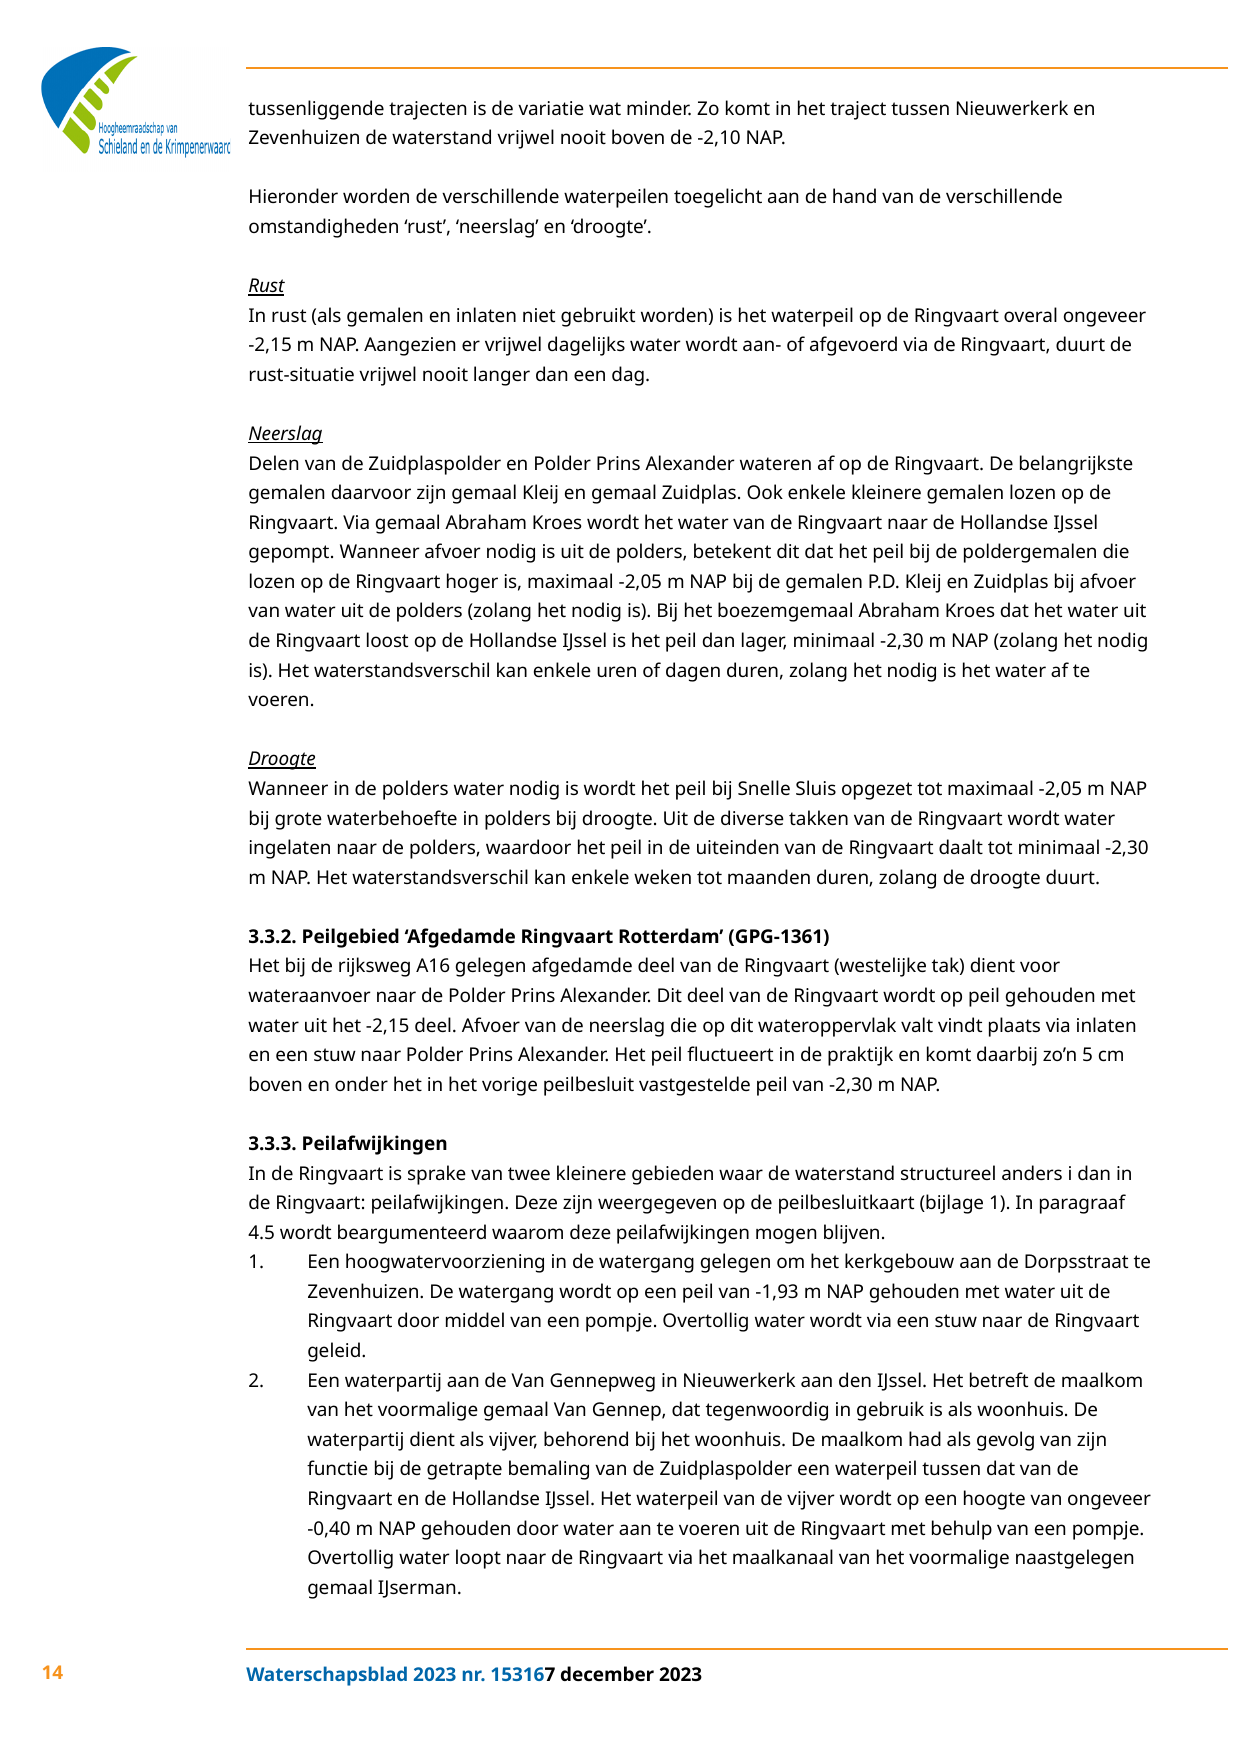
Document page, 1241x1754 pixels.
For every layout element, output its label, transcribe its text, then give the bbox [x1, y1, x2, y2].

text Hieronder worden de verschillende waterpeilen toegelicht aan de hand van de verschillende omstandigheden ‘rust’, ‘neerslag’ en ‘droogte’. [248, 183, 1152, 239]
text In de Ringvaart is sprake van twee kleinere gebieden waar de waterstand structureel anders i dan in de Ringvaart: peilafwijkingen. Deze zijn weergegeven op de peilbesluitkaart (bijlage 1). In paragraaf 4.5 wordt beargumenteerd waarom deze peilafwijkingen mogen blijven. [248, 1160, 1152, 1245]
text Wanneer in de polders water nodig is wordt het peil bij Snelle Sluis opgezet tot maximaal -2,05 m NAP bij grote waterbehoefte in polders bij droogte. Uit de diverse takken van de Ringvaart wordt water ingelaten naar de polders, waardoor het peil in de uiteinden van de Ringvaart daalt tot minimaal -2,30 m NAP. Het waterstandsverschil kan enkele weken tot maanden duren, zolang de droogte duurt. [248, 775, 1152, 890]
text Neerslag [248, 420, 1152, 446]
picture [41, 47, 231, 172]
text Het bij de rijksweg A16 gelegen afgedamde deel van de Ringvaart (westelijke tak) dient voor wateraanvoer naar de Polder Prins Alexander. Dit deel van de Ringvaart wordt op peil gehouden met water uit het -2,15 deel. Afvoer van de neerslag die op dit wateroppervlak valt vindt plaats via inlaten en een stuw naar Polder Prins Alexander. Het peil fluctueert in de praktijk en komt daarbij zo’n 5 cm boven en onder het in het vorige peilbesluit vastgestelde peil van -2,30 m NAP. [248, 953, 1152, 1097]
text 3.3.3. Peilafwijkingen [248, 1130, 1152, 1156]
text 3.3.2. Peilgebied ‘Afgedamde Ringvaart Rotterdam’ (GPG-1361) [248, 923, 1152, 949]
text Droogte [248, 746, 1152, 771]
text Delen van de Zuidplaspolder en Polder Prins Alexander wateren af op de Ringvaart. De belangrijkste gemalen daarvoor zijn gemaal Kleij en gemaal Zuidplas. Ook enkele kleinere gemalen lozen op de Ringvaart. Via gemaal Abraham Kroes wordt het water van de Ringvaart naar de Hollandse IJssel gepompt. Wanneer afvoer nodig is uit de polders, betekent dit dat het peil bij de poldergemalen die lozen op de Ringvaart hoger is, maximaal -2,05 m NAP bij de gemalen P.D. Kleij en Zuidplas bij afvoer van water uit de polders (zolang het nodig is). Bij het boezemgemaal Abraham Kroes dat het water uit de Ringvaart loost op de Hollandse IJssel is het peil dan lager, minimaal -2,30 m NAP (zolang het nodig is). Het waterstandsverschil kan enkele uren of dagen duren, zolang het nodig is het water af te voeren. [248, 450, 1152, 712]
text Rust [248, 272, 1152, 298]
text tussenliggende trajecten is de variatie wat minder. Zo komt in het traject tussen Nieuwerkerk en Zevenhuizen de waterstand vrijwel nooit boven de -2,10 NAP. [248, 95, 1152, 150]
text In rust (als gemalen en inlaten niet gebruikt worden) is het waterpeil op de Ringvaart overal ongeveer -2,15 m NAP. Aangezien er vrijwel dagelijks water wordt aan- of afgevoerd via de Ringvaart, duurt de rust-situatie vrijwel nooit langer dan een dag. [248, 302, 1152, 387]
list Een hoogwatervoorziening in de watergang gelegen om het kerkgebouw aan de Dorpsstraat te Zevenhuizen. De watergang wordt op een peil van -1,93 m NAP gehouden met water uit de Ringvaart door middel van een pompje. Overtollig water wordt via een stuw naar de Ringvaart geleid. [248, 1248, 1152, 1363]
list Een waterpartij aan de Van Gennepweg in Nieuwerkerk aan den IJssel. Het betreft de maalkom van het voormalige gemaal Van Gennep, dat tegenwoordig in gebruik is als woonhuis. De waterpartij dient als vijver, behorend bij het woonhuis. De maalkom had als gevolg van zijn functie bij de getrapte bemaling van de Zuidplaspolder een waterpeil tussen dat van de Ringvaart en de Hollandse IJssel. Het waterpeil van de vijver wordt op een hoogte van ongeveer -0,40 m NAP gehouden door water aan te voeren uit de Ringvaart met behulp van een pompje. Overtollig water loopt naar de Ringvaart via het maalkanaal van het voormalige naastgelegen gemaal IJserman. [248, 1367, 1152, 1600]
